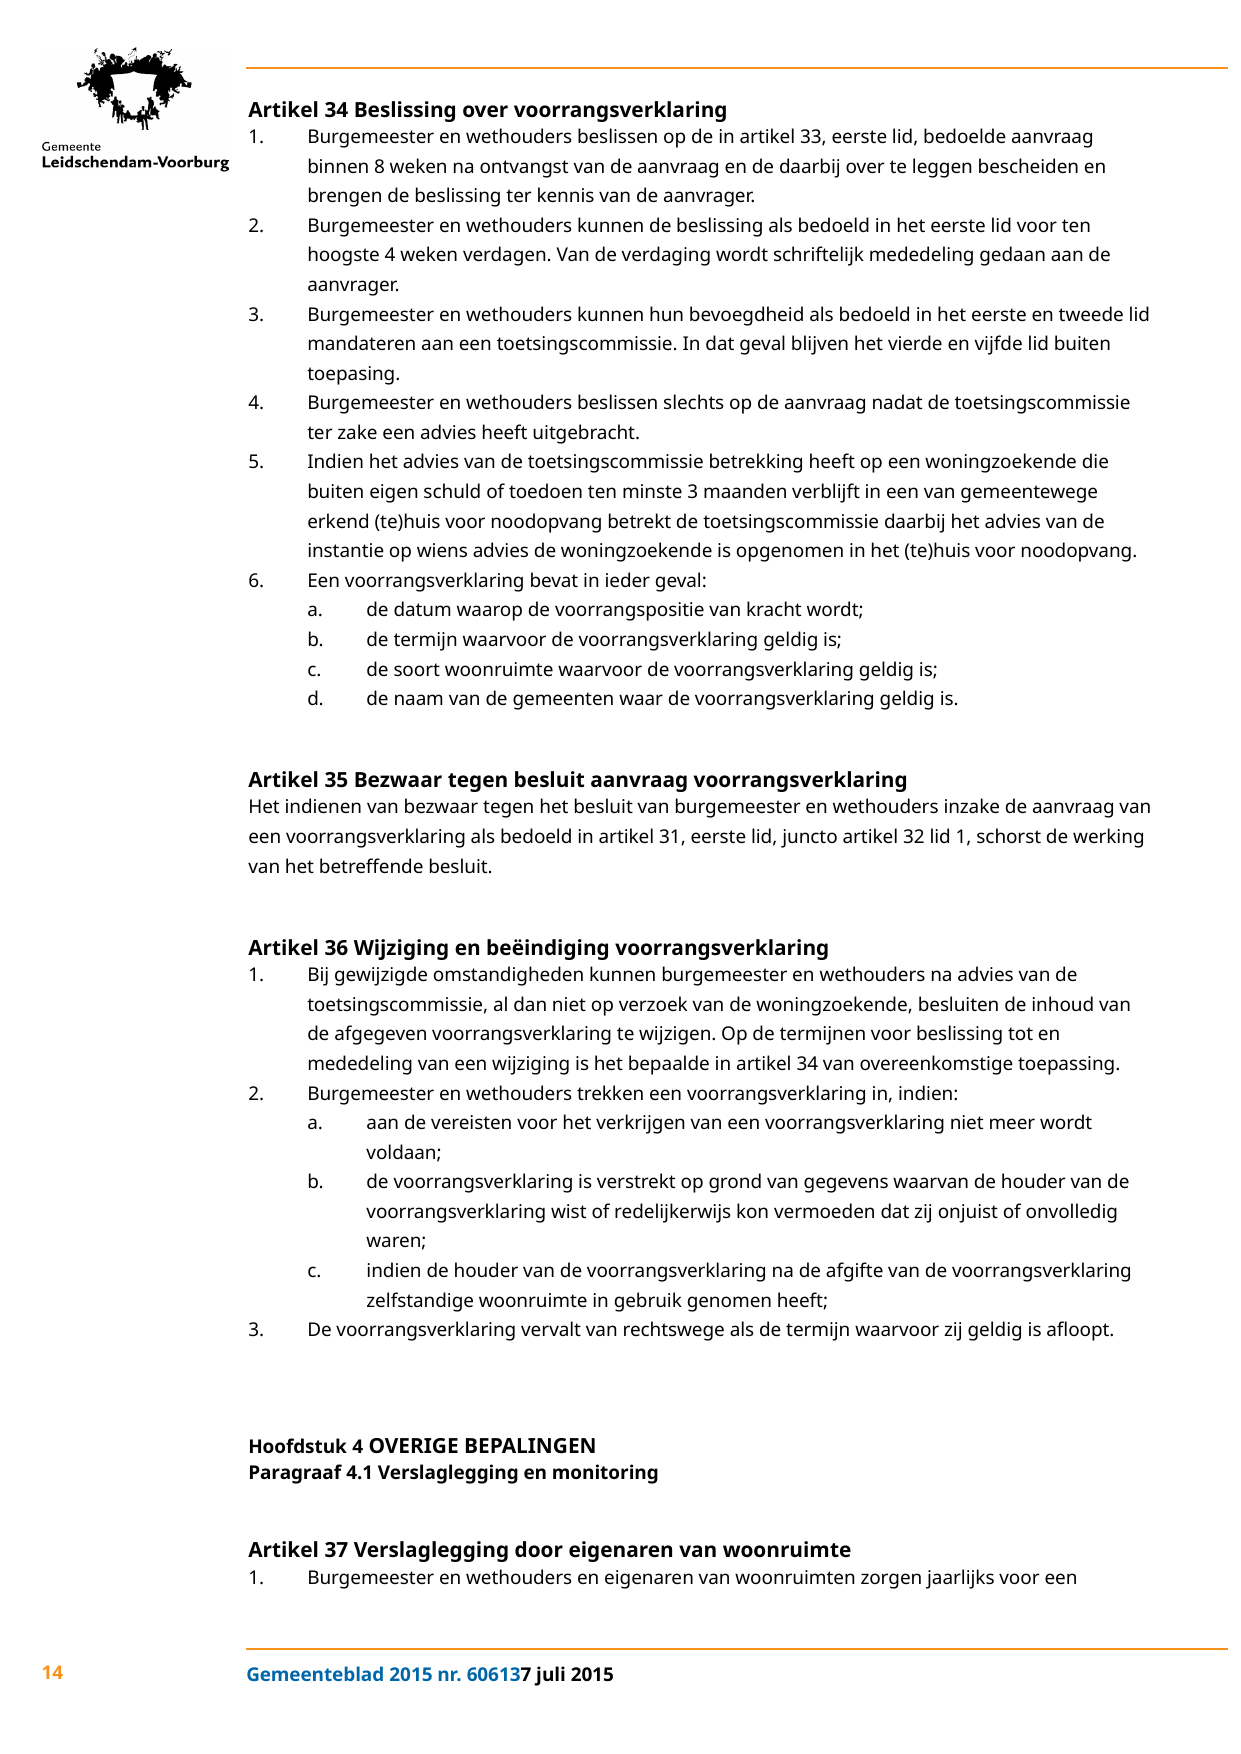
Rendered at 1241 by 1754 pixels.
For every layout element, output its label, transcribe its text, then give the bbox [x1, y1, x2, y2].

text Artikel 36 Wijziging en beëindiging voorrangsverklaring [248, 933, 1152, 961]
list Burgemeester en wethouders beslissen op de in artikel 33, eerste lid, bedoelde aanvraag binnen 8 weken na ontvangst van de aanvraag en de daarbij over te leggen bescheiden en brengen de beslissing ter kennis van de aanvrager. [248, 123, 1152, 208]
list Burgemeester en wethouders trekken een voorrangsverklaring in, indien: [248, 1080, 1152, 1105]
text Paragraaf 4.1 Verslaglegging en monitoring [248, 1459, 1152, 1485]
list Indien het advies van de toetsingscommissie betrekking heeft op een woningzoekende die buiten eigen schuld of toedoen ten minste 3 maanden verblijft in een van gemeentewege erkend (te)huis voor noodopvang betrekt de toetsingscommissie daarbij het advies van de instantie op wiens advies de woningzoekende is opgenomen in het (te)huis voor noodopvang. [248, 449, 1152, 563]
list de naam van de gemeenten waar de voorrangsverklaring geldig is. [307, 685, 1152, 711]
text Artikel 37 Verslaglegging door eigenaren van woonruimte [248, 1535, 1152, 1564]
list Burgemeester en wethouders kunnen de beslissing als bedoeld in het eerste lid voor ten hoogste 4 weken verdagen. Van de verdaging wordt schriftelijk mededeling gedaan aan de aanvrager. [248, 212, 1152, 297]
list de datum waarop de voorrangspositie van kracht wordt; [307, 597, 1152, 622]
list de soort woonruimte waarvoor de voorrangsverklaring geldig is; [307, 656, 1152, 681]
list De voorrangsverklaring vervalt van rechtswege als de termijn waarvoor zij geldig is afloopt. [248, 1316, 1152, 1342]
text Het indienen van bezwaar tegen het besluit van burgemeester en wethouders inzake de aanvraag van een voorrangsverklaring als bedoeld in artikel 31, eerste lid, juncto artikel 32 lid 1, schorst de werking van het betreffende besluit. [248, 794, 1152, 879]
list Burgemeester en wethouders beslissen slechts op de aanvraag nadat de toetsingscommissie ter zake een advies heeft uitgebracht. [248, 389, 1152, 445]
text Hoofdstuk 4 OVERIGE BEPALINGEN [248, 1431, 1152, 1459]
text Artikel 35 Bezwaar tegen besluit aanvraag voorrangsverklaring [248, 765, 1152, 794]
list Burgemeester en wethouders kunnen hun bevoegdheid als bedoeld in het eerste en tweede lid mandateren aan een toetsingscommissie. In dat geval blijven het vierde en vijfde lid buiten toepasing. [248, 301, 1152, 386]
list de voorrangsverklaring is verstrekt op grond van gegevens waarvan de houder van de voorrangsverklaring wist of redelijkerwijs kon vermoeden dat zij onjuist of onvolledig waren; [307, 1168, 1152, 1253]
text Artikel 34 Beslissing over voorrangsverklaring [248, 95, 1152, 123]
list Een voorrangsverklaring bevat in ieder geval: [248, 567, 1152, 593]
list indien de houder van de voorrangsverklaring na de afgifte van de voorrangsverklaring zelfstandige woonruimte in gebruik genomen heeft; [307, 1257, 1152, 1312]
list de termijn waarvoor de voorrangsverklaring geldig is; [307, 626, 1152, 652]
picture [41, 47, 231, 172]
list Bij gewijzigde omstandigheden kunnen burgemeester en wethouders na advies van de toetsingscommissie, al dan niet op verzoek van de woningzoekende, besluiten de inhoud van de afgegeven voorrangsverklaring te wijzigen. Op de termijnen voor beslissing tot en mededeling van een wijziging is het bepaalde in artikel 34 van overeenkomstige toepassing. [248, 961, 1152, 1076]
list aan de vereisten voor het verkrijgen van een voorrangsverklaring niet meer wordt voldaan; [307, 1109, 1152, 1164]
list Burgemeester en wethouders en eigenaren van woonruimten zorgen jaarlijks voor een [248, 1564, 1152, 1589]
